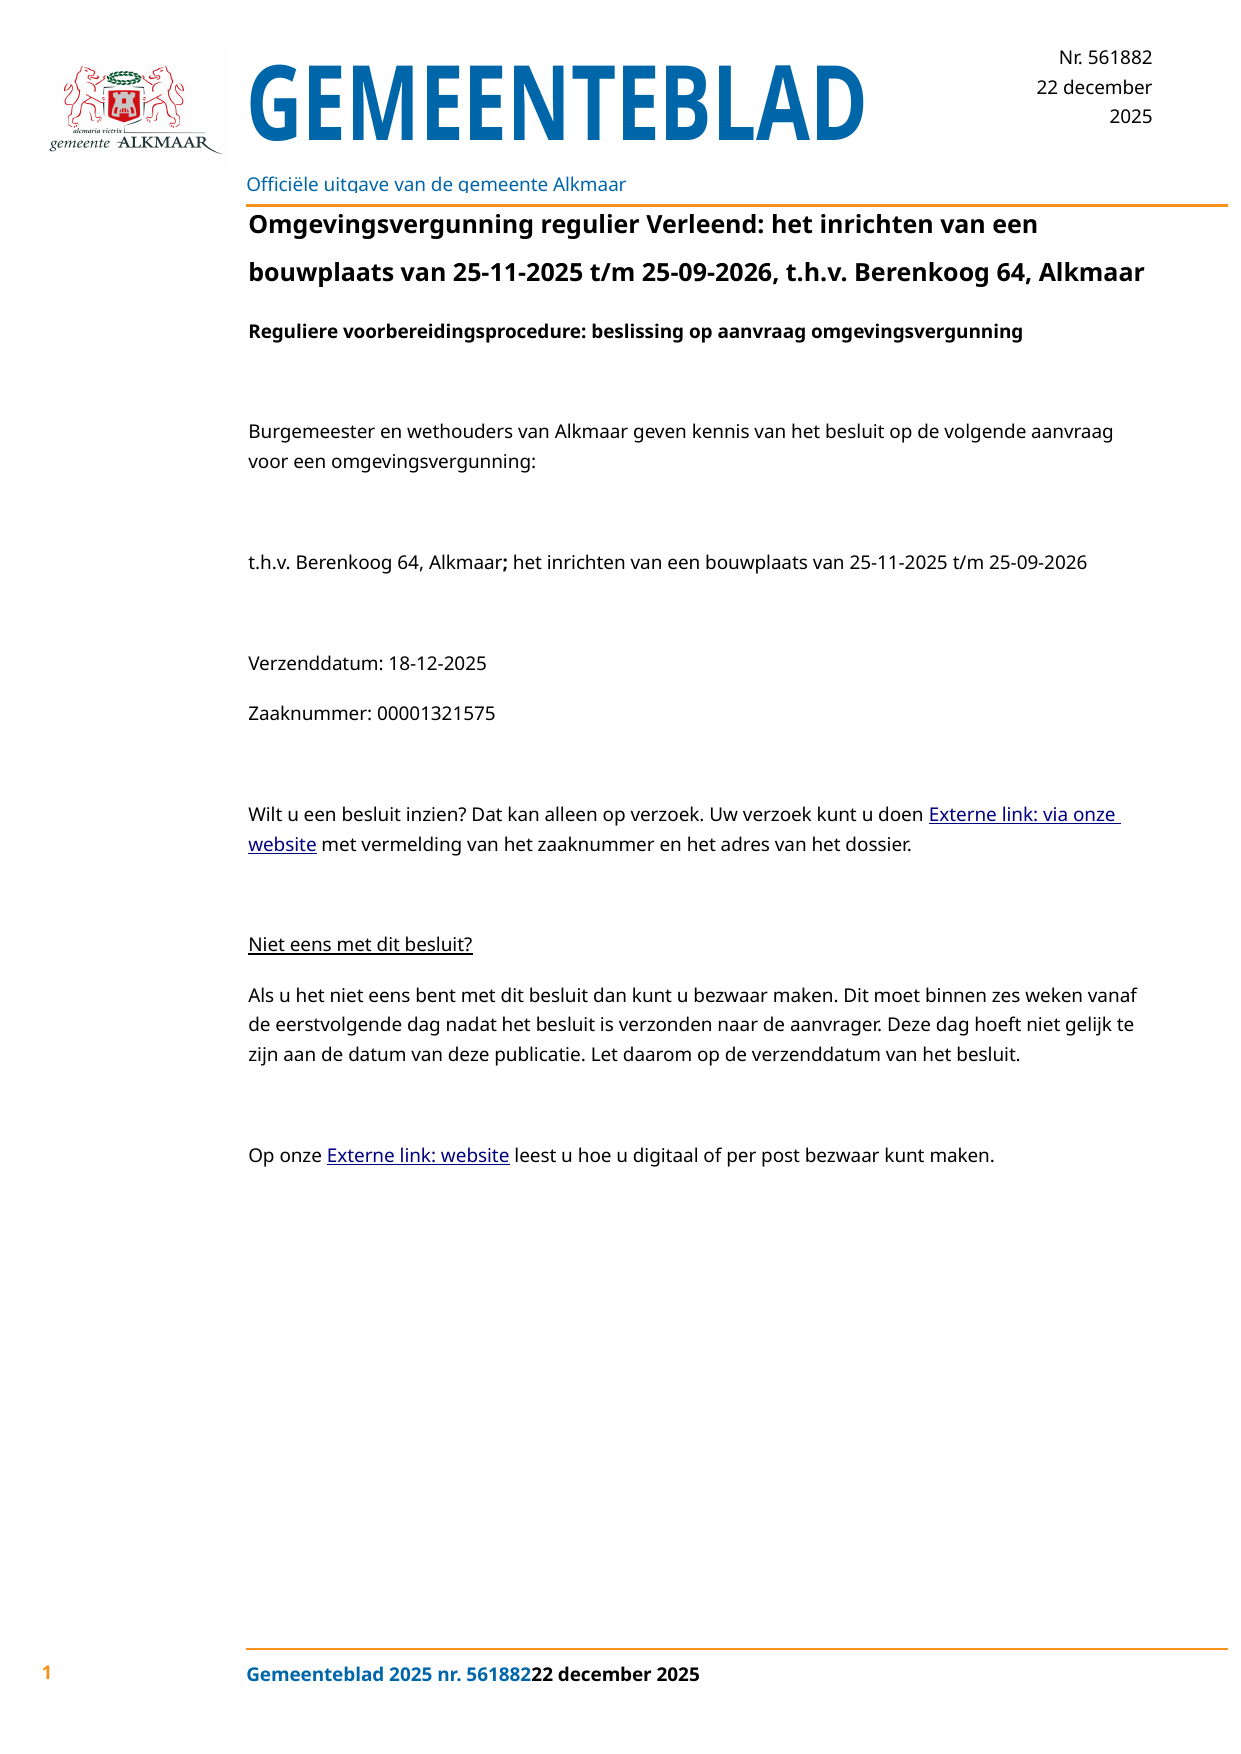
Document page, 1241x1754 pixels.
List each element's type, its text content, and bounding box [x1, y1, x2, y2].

text Niet eens met dit besluit? [248, 932, 1152, 957]
text Wilt u een besluit inzien? Dat kan alleen op verzoek. Uw verzoek kunt u doen Externe link: via onze website met vermelding van het zaaknummer en het adres van het dossier. [248, 801, 1152, 857]
text Burgemeester en wethouders van Alkmaar geven kennis van het besluit op de volgende aanvraag voor een omgevingsvergunning: [248, 419, 1152, 474]
text Verzenddatum: 18-12-2025 [248, 650, 1152, 676]
text Als u het niet eens bent met dit besluit dan kunt u bezwaar maken. Dit moet binnen zes weken vanaf de eerstvolgende dag nadat het besluit is verzonden naar de aanvrager. Deze dag hoeft niet gelijk te zijn aan de datum van deze publicatie. Let daarom op de verzenddatum van het besluit. [248, 982, 1152, 1067]
text Omgevingsvergunning regulier Verleend: het inrichten van een bouwplaats van 25-11-2025 t/m 25-09-2026, t.h.v. Berenkoog 64, Alkmaar [248, 207, 1152, 288]
text Op onze Externe link: website leest u hoe u digitaal of per post bezwaar kunt maken. [248, 1142, 1152, 1168]
text t.h.v. Berenkoog 64, Alkmaar; het inrichten van een bouwplaats van 25-11-2025 t/m 25-09-2026 [248, 549, 1152, 575]
text Reguliere voorbereidingsprocedure: beslissing op aanvraag omgevingsvergunning [248, 318, 1152, 344]
text Zaaknummer: 00001321575 [248, 700, 1152, 726]
picture [41, 47, 231, 172]
